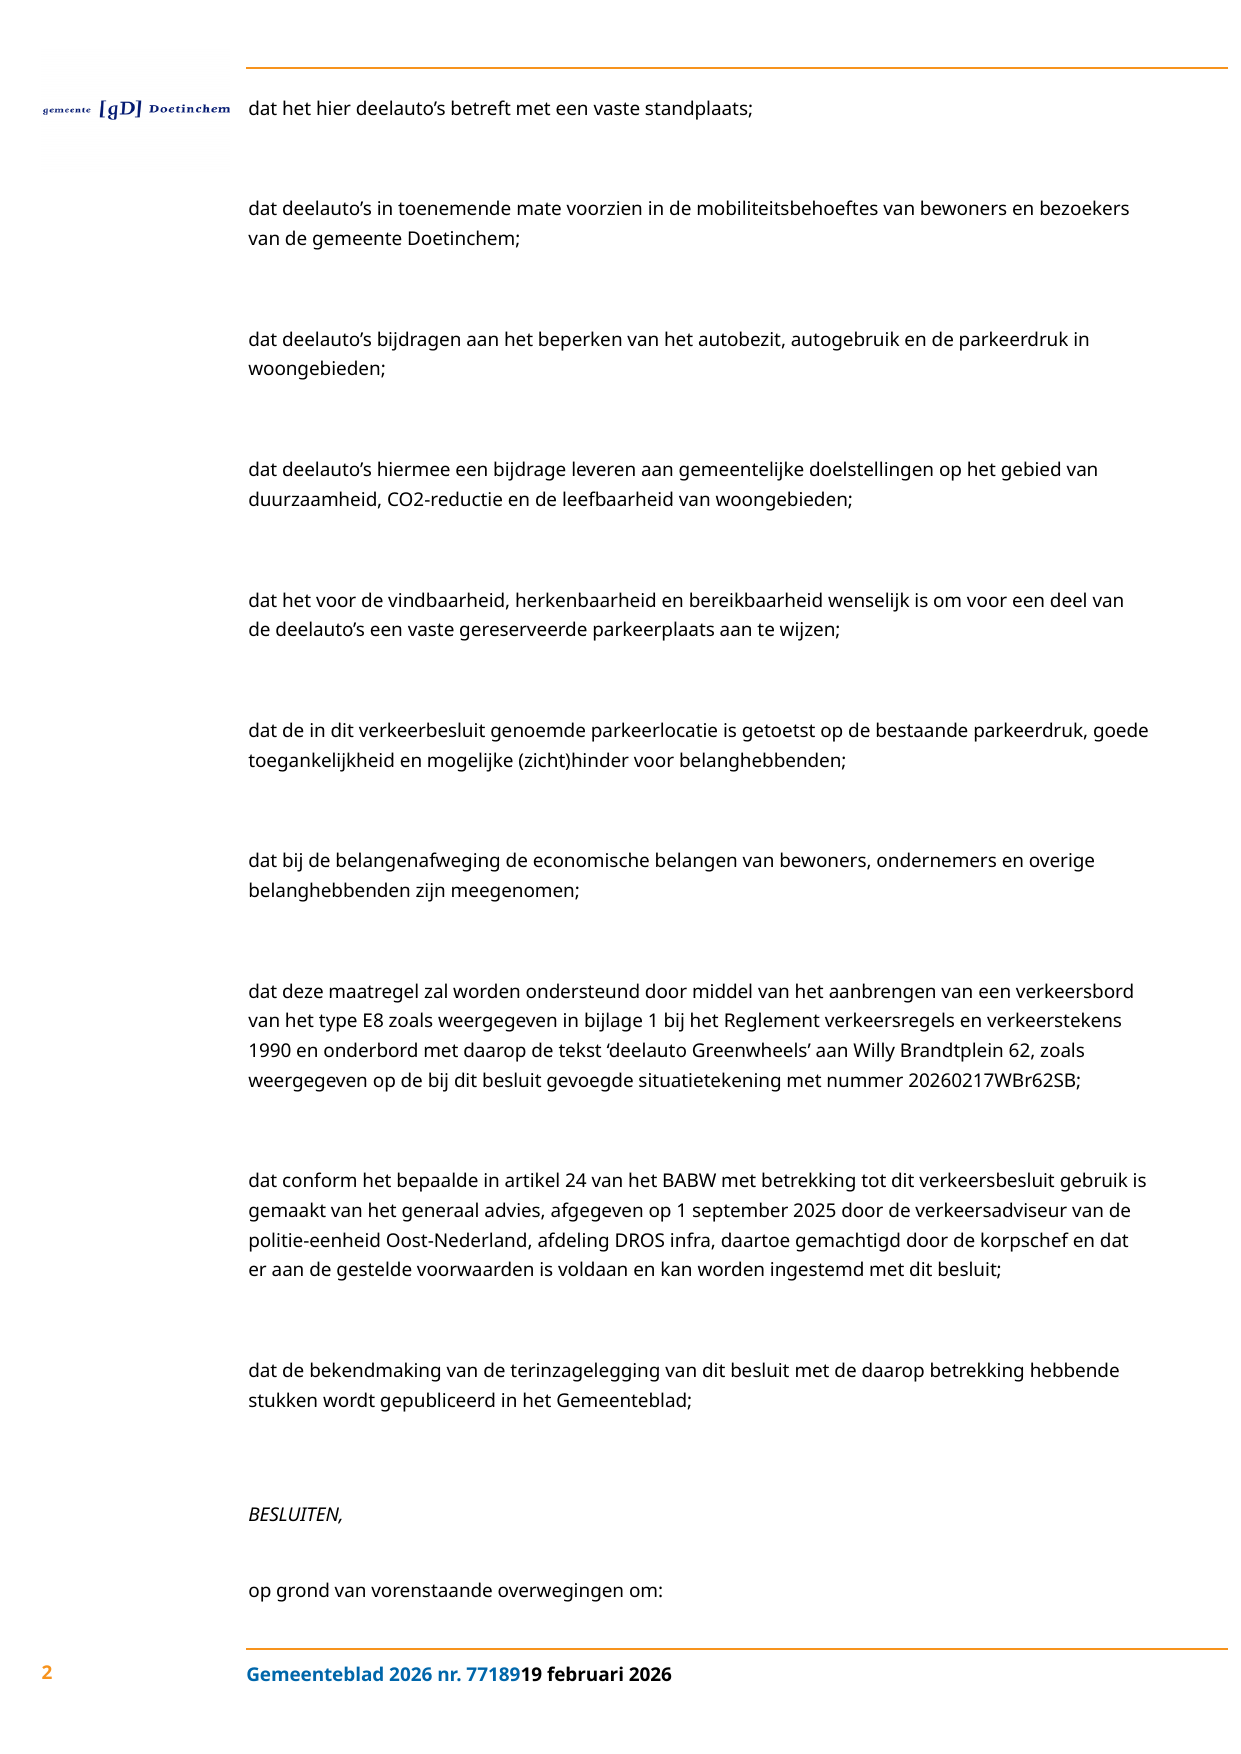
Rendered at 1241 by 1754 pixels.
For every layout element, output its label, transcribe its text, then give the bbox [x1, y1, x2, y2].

text dat het voor de vindbaarheid, herkenbaarheid en bereikbaarheid wenselijk is om voor een deel van de deelauto’s een vaste gereserveerde parkeerplaats aan te wijzen; [248, 587, 1152, 642]
picture [41, 47, 231, 172]
text dat de in dit verkeerbesluit genoemde parkeerlocatie is getoetst op de bestaande parkeerdruk, goede toegankelijkheid en mogelijke (zicht)hinder voor belanghebbenden; [248, 717, 1152, 773]
text dat deelauto’s in toenemende mate voorzien in de mobiliteitsbehoeftes van bewoners en bezoekers van de gemeente Doetinchem; [248, 196, 1152, 251]
text BESLUITEN, [248, 1501, 1152, 1527]
text dat bij de belangenafweging de economische belangen van bewoners, ondernemers en overige belanghebbenden zijn meegenomen; [248, 848, 1152, 903]
text dat deze maatregel zal worden ondersteund door middel van het aanbrengen van een verkeersbord van het type E8 zoals weergegeven in bijlage 1 bij het Reglement verkeersregels en verkeerstekens 1990 en onderbord met daarop de tekst ‘deelauto Greenwheels’ aan Willy Brandtplein 62, zoals weergegeven op de bij dit besluit gevoegde situatietekening met nummer 20260217WBr62SB; [248, 978, 1152, 1093]
text dat deelauto’s bijdragen aan het beperken van het autobezit, autogebruik en de parkeerdruk in woongebieden; [248, 326, 1152, 381]
text dat conform het bepaalde in artikel 24 van het BABW met betrekking tot dit verkeersbesluit gebruik is gemaakt van het generaal advies, afgegeven op 1 september 2025 door de verkeersadviseur van de politie-eenheid Oost-Nederland, afdeling DROS infra, daartoe gemachtigd door de korpschef en dat er aan de gestelde voorwaarden is voldaan en kan worden ingestemd met dit besluit; [248, 1168, 1152, 1282]
text dat de bekendmaking van de terinzagelegging van dit besluit met de daarop betrekking hebbende stukken wordt gepubliceerd in het Gemeenteblad; [248, 1357, 1152, 1413]
text dat deelauto’s hiermee een bijdrage leveren aan gemeentelijke doelstellingen op het gebied van duurzaamheid, CO2-reductie en de leefbaarheid van woongebieden; [248, 456, 1152, 512]
text op grond van vorenstaande overwegingen om: [248, 1577, 1152, 1603]
text dat het hier deelauto’s betreft met een vaste standplaats; [248, 95, 1152, 121]
